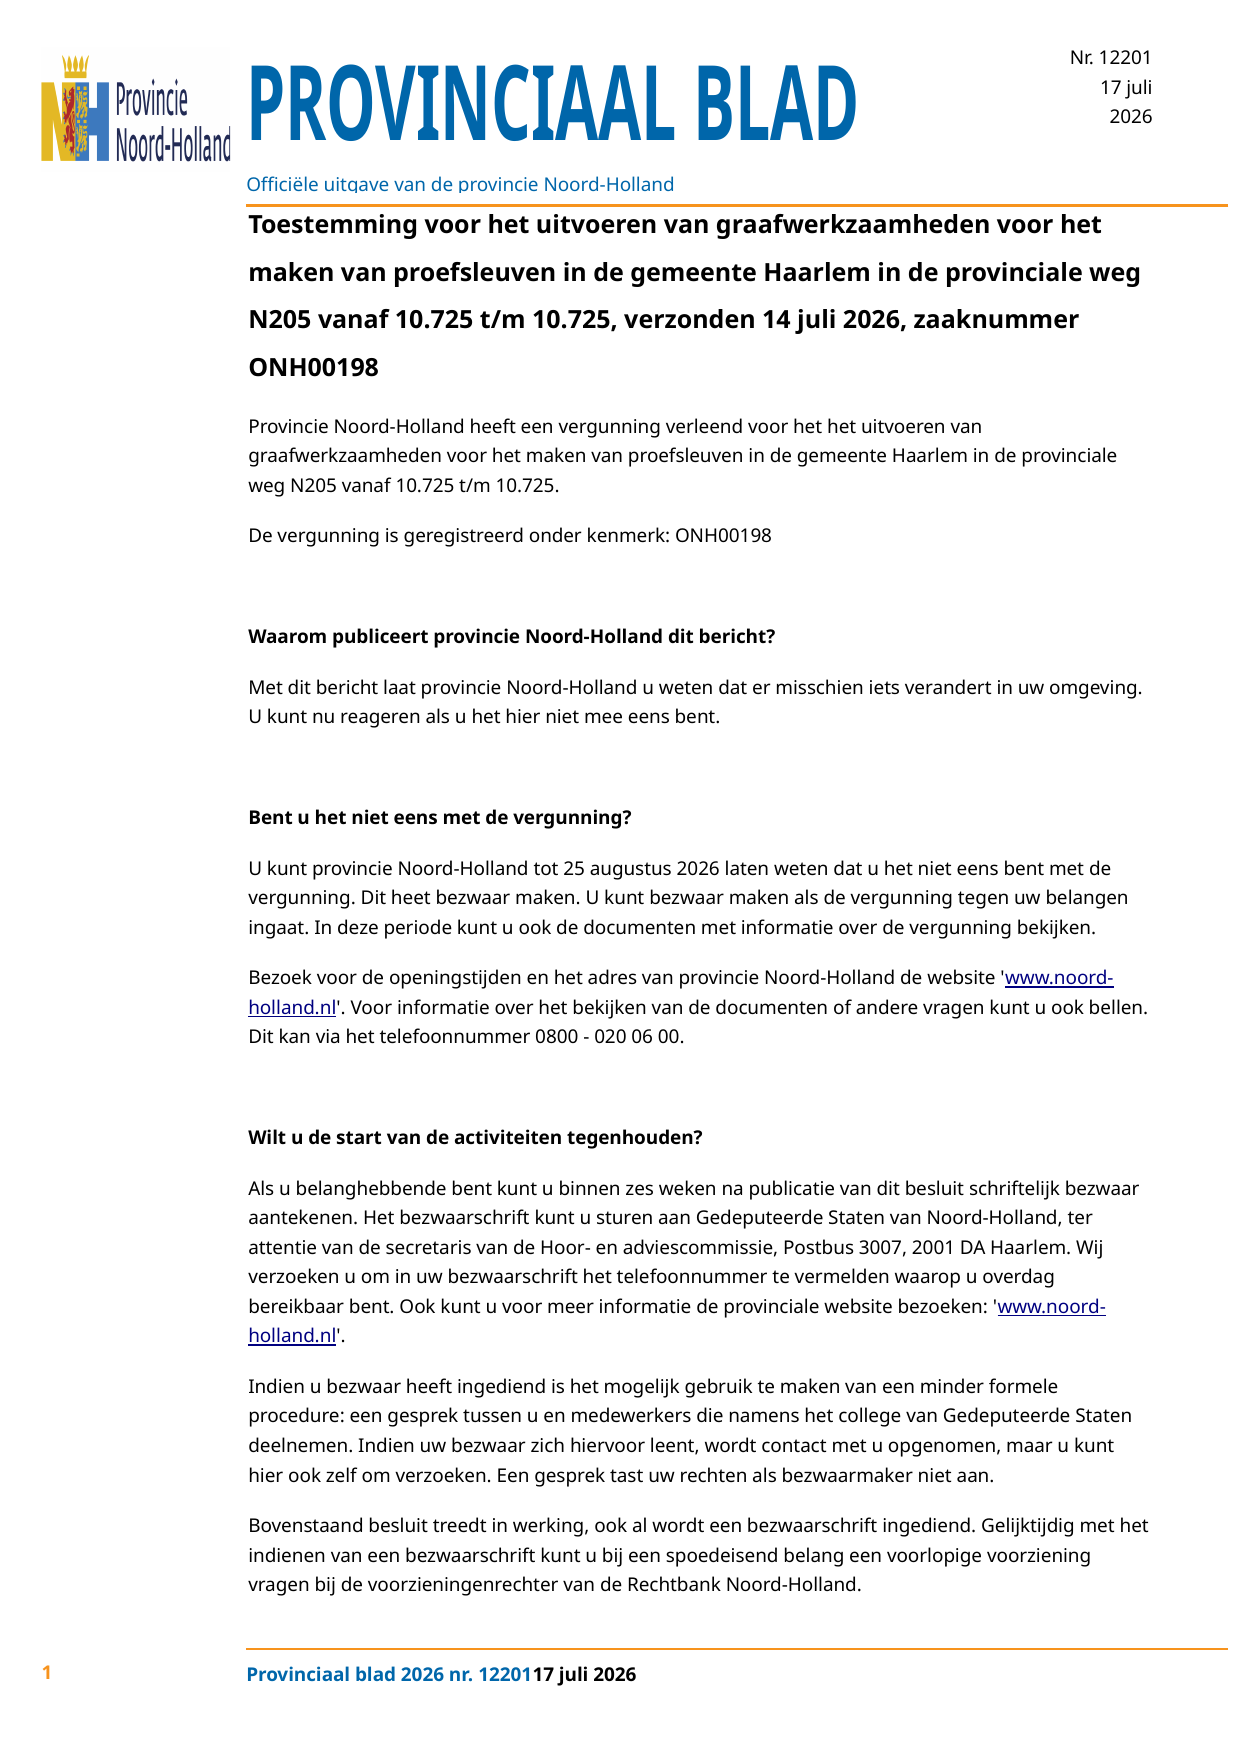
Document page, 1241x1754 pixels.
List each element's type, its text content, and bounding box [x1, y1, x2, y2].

picture [41, 47, 231, 172]
text Bezoek voor de openingstijden en het adres van provincie Noord-Holland de website 'www.noord-holland.nl'. Voor informatie over het bekijken van de documenten of andere vragen kunt u ook bellen. Dit kan via het telefoonnummer 0800 - 020 06 00. [248, 964, 1152, 1049]
text Provincie Noord-Holland heeft een vergunning verleend voor het het uitvoeren van graafwerkzaamheden voor het maken van proefsleuven in de gemeente Haarlem in de provinciale weg N205 vanaf 10.725 t/m 10.725. [248, 413, 1152, 498]
text Bent u het niet eens met de vergunning? [248, 804, 1152, 830]
text Met dit bericht laat provincie Noord-Holland u weten dat er misschien iets verandert in uw omgeving. U kunt nu reageren als u het hier niet mee eens bent. [248, 674, 1152, 729]
text Waarom publiceert provincie Noord-Holland dit bericht? [248, 623, 1152, 649]
text De vergunning is geregistreerd onder kenmerk: ONH00198 [248, 523, 1152, 548]
text U kunt provincie Noord-Holland tot 25 augustus 2026 laten weten dat u het niet eens bent met de vergunning. Dit heet bezwaar maken. U kunt bezwaar maken als de vergunning tegen uw belangen ingaat. In deze periode kunt u ook de documenten met informatie over de vergunning bekijken. [248, 855, 1152, 940]
text Wilt u de start van de activiteiten tegenhouden? [248, 1124, 1152, 1150]
text Bovenstaand besluit treedt in werking, ook al wordt een bezwaarschrift ingediend. Gelijktijdig met het indienen van een bezwaarschrift kunt u bij een spoedeisend belang een voorlopige voorziening vragen bij de voorzieningenrechter van de Rechtbank Noord-Holland. [248, 1512, 1152, 1597]
text Als u belanghebbende bent kunt u binnen zes weken na publicatie van dit besluit schriftelijk bezwaar aantekenen. Het bezwaarschrift kunt u sturen aan Gedeputeerde Staten van Noord-Holland, ter attentie van de secretaris van de Hoor- en adviescommissie, Postbus 3007, 2001 DA Haarlem. Wij verzoeken u om in uw bezwaarschrift het telefoonnummer te vermelden waarop u overdag bereikbaar bent. Ook kunt u voor meer informatie de provinciale website bezoeken: 'www.noord-holland.nl'. [248, 1175, 1152, 1348]
text Toestemming voor het uitvoeren van graafwerkzaamheden voor het maken van proefsleuven in de gemeente Haarlem in de provinciale weg N205 vanaf 10.725 t/m 10.725, verzonden 14 juli 2026, zaaknummer ONH00198 [248, 207, 1152, 384]
text Indien u bezwaar heeft ingediend is het mogelijk gebruik te maken van een minder formele procedure: een gesprek tussen u en medewerkers die namens het college van Gedeputeerde Staten deelnemen. Indien uw bezwaar zich hiervoor leent, wordt contact met u opgenomen, maar u kunt hier ook zelf om verzoeken. Een gesprek tast uw rechten als bezwaarmaker niet aan. [248, 1373, 1152, 1488]
